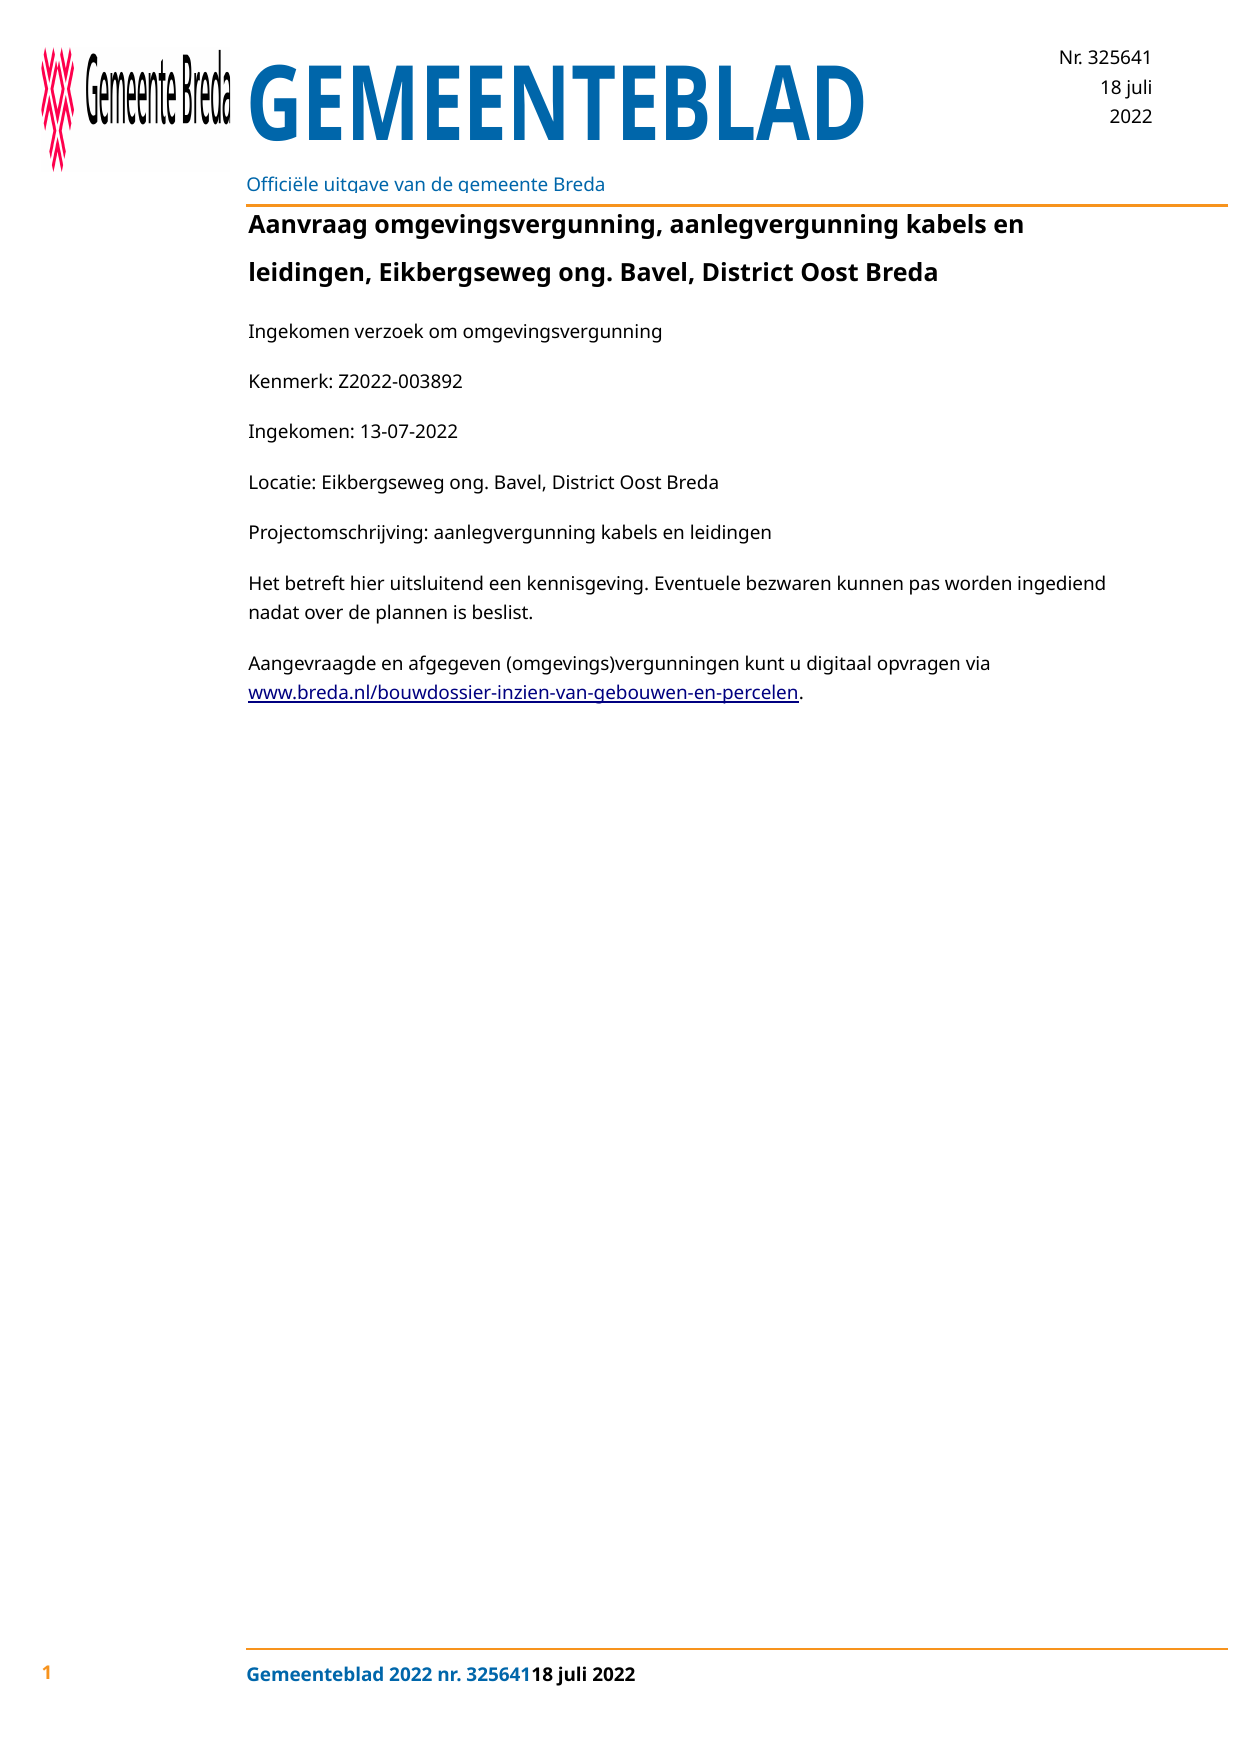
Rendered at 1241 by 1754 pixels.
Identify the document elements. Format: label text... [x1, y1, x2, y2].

text Kenmerk: Z2022-003892 [248, 368, 1152, 394]
text Projectomschrijving: aanlegvergunning kabels en leidingen [248, 519, 1152, 545]
text Ingekomen: 13-07-2022 [248, 419, 1152, 444]
text Ingekomen verzoek om omgevingsvergunning [248, 318, 1152, 344]
picture [41, 47, 231, 172]
text Het betreft hier uitsluitend een kennisgeving. Eventuele bezwaren kunnen pas worden ingediend nadat over de plannen is beslist. [248, 570, 1152, 625]
text Aangevraagde en afgegeven (omgevings)vergunningen kunt u digitaal opvragen via www.breda.nl/bouwdossier-inzien-van-gebouwen-en-percelen. [248, 650, 1152, 705]
text Aanvraag omgevingsvergunning, aanlegvergunning kabels en leidingen, Eikbergseweg ong. Bavel, District Oost Breda [248, 207, 1152, 288]
text Locatie: Eikbergseweg ong. Bavel, District Oost Breda [248, 469, 1152, 495]
